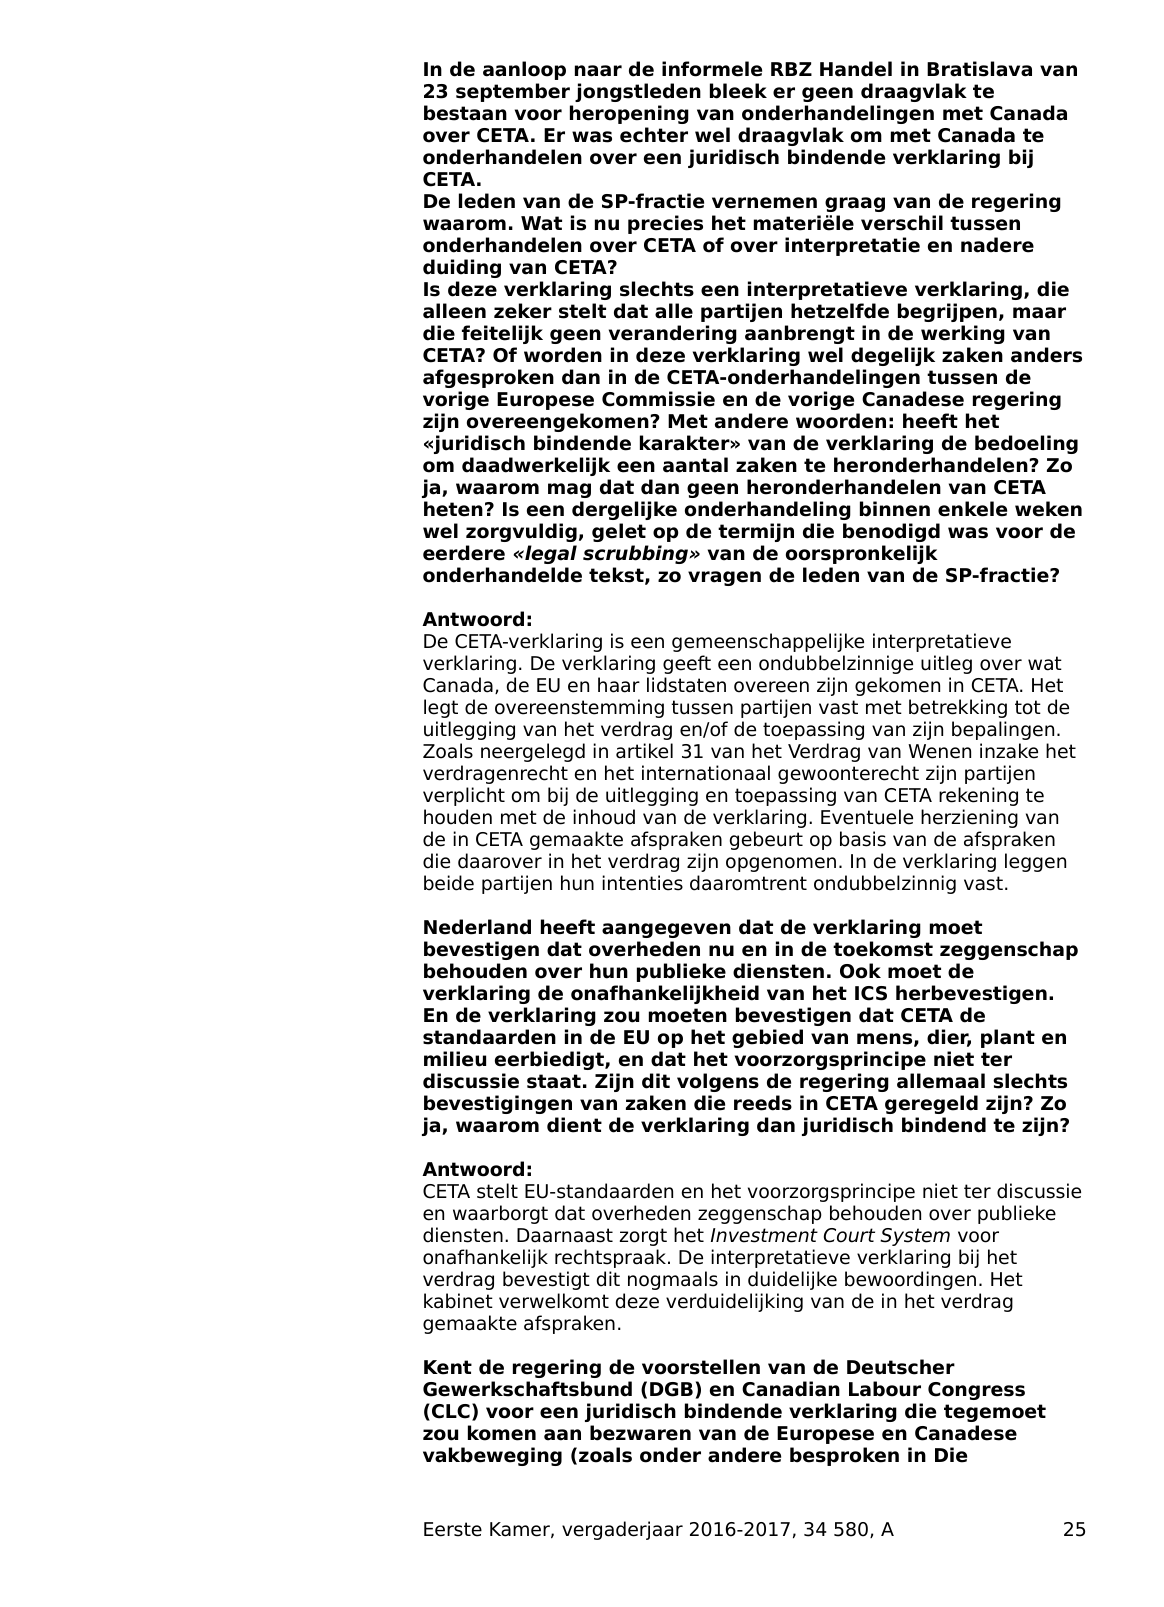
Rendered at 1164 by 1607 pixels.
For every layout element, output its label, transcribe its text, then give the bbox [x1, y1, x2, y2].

text De CETA-verklaring is een gemeenschappelijke interpretatieve verklaring. De verklaring geeft een ondubbelzinnige uitleg over wat Canada, de EU en haar lidstaten overeen zijn gekomen in CETA. Het legt de overeenstemming tussen partijen vast met betrekking tot de uitlegging van het verdrag en/of de toepassing van zijn bepalingen. Zoals neergelegd in artikel 31 van het Verdrag van Wenen inzake het verdragenrecht en het internationaal gewoonterecht zijn partijen verplicht om bij de uitlegging en toepassing van CETA rekening te houden met de inhoud van de verklaring. Eventuele herziening van de in CETA gemaakte afspraken gebeurt op basis van de afspraken die daarover in het verdrag zijn opgenomen. In de verklaring leggen beide partijen hun intenties daaromtrent ondubbelzinnig vast. [422, 631, 1087, 894]
text In de aanloop naar de informele RBZ Handel in Bratislava van 23 september jongstleden bleek er geen draagvlak te bestaan voor heropening van onderhandelingen met Canada over CETA. Er was echter wel draagvlak om met Canada te onderhandelen over een juridisch bindende verklaring bij CETA. [422, 59, 1087, 191]
text Antwoord: [422, 1159, 1087, 1181]
text CETA stelt EU-standaarden en het voorzorgsprincipe niet ter discussie en waarborgt dat overheden zeggenschap behouden over publieke diensten. Daarnaast zorgt het Investment Court System voor onafhankelijk rechtspraak. De interpretatieve verklaring bij het verdrag bevestigt dit nogmaals in duidelijke bewoordingen. Het kabinet verwelkomt deze verduidelijking van de in het verdrag gemaakte afspraken. [422, 1181, 1087, 1334]
text Is deze verklaring slechts een interpretatieve verklaring, die alleen zeker stelt dat alle partijen hetzelfde begrijpen, maar die feitelijk geen verandering aanbrengt in de werking van CETA? Of worden in deze verklaring wel degelijk zaken anders afgesproken dan in de CETA-onderhandelingen tussen de vorige Europese Commissie en de vorige Canadese regering zijn overeengekomen? Met andere woorden: heeft het «juridisch bindende karakter» van de verklaring de bedoeling om daadwerkelijk een aantal zaken te heronderhandelen? Zo ja, waarom mag dat dan geen heronderhandelen van CETA heten? Is een dergelijke onderhandeling binnen enkele weken wel zorgvuldig, gelet op de termijn die benodigd was voor de eerdere «legal scrubbing» van de oorspronkelijk onderhandelde tekst, zo vragen de leden van de SP-fractie? [422, 279, 1087, 587]
text Kent de regering de voorstellen van de Deutscher Gewerkschaftsbund (DGB) en Canadian Labour Congress (CLC) voor een juridisch bindende verklaring die tegemoet zou komen aan bezwaren van de Europese en Canadese vakbeweging (zoals onder andere besproken in Die [422, 1357, 1087, 1467]
text Antwoord: [422, 609, 1087, 631]
text De leden van de SP-fractie vernemen graag van de regering waarom. Wat is nu precies het materiële verschil tussen onderhandelen over CETA of over interpretatie en nadere duiding van CETA? [422, 191, 1087, 279]
text Nederland heeft aangegeven dat de verklaring moet bevestigen dat overheden nu en in de toekomst zeggenschap behouden over hun publieke diensten. Ook moet de verklaring de onafhankelijkheid van het ICS herbevestigen. En de verklaring zou moeten bevestigen dat CETA de standaarden in de EU op het gebied van mens, dier, plant en milieu eerbiedigt, en dat het voorzorgsprincipe niet ter discussie staat. Zijn dit volgens de regering allemaal slechts bevestigingen van zaken die reeds in CETA geregeld zijn? Zo ja, waarom dient de verklaring dan juridisch bindend te zijn? [422, 917, 1087, 1136]
